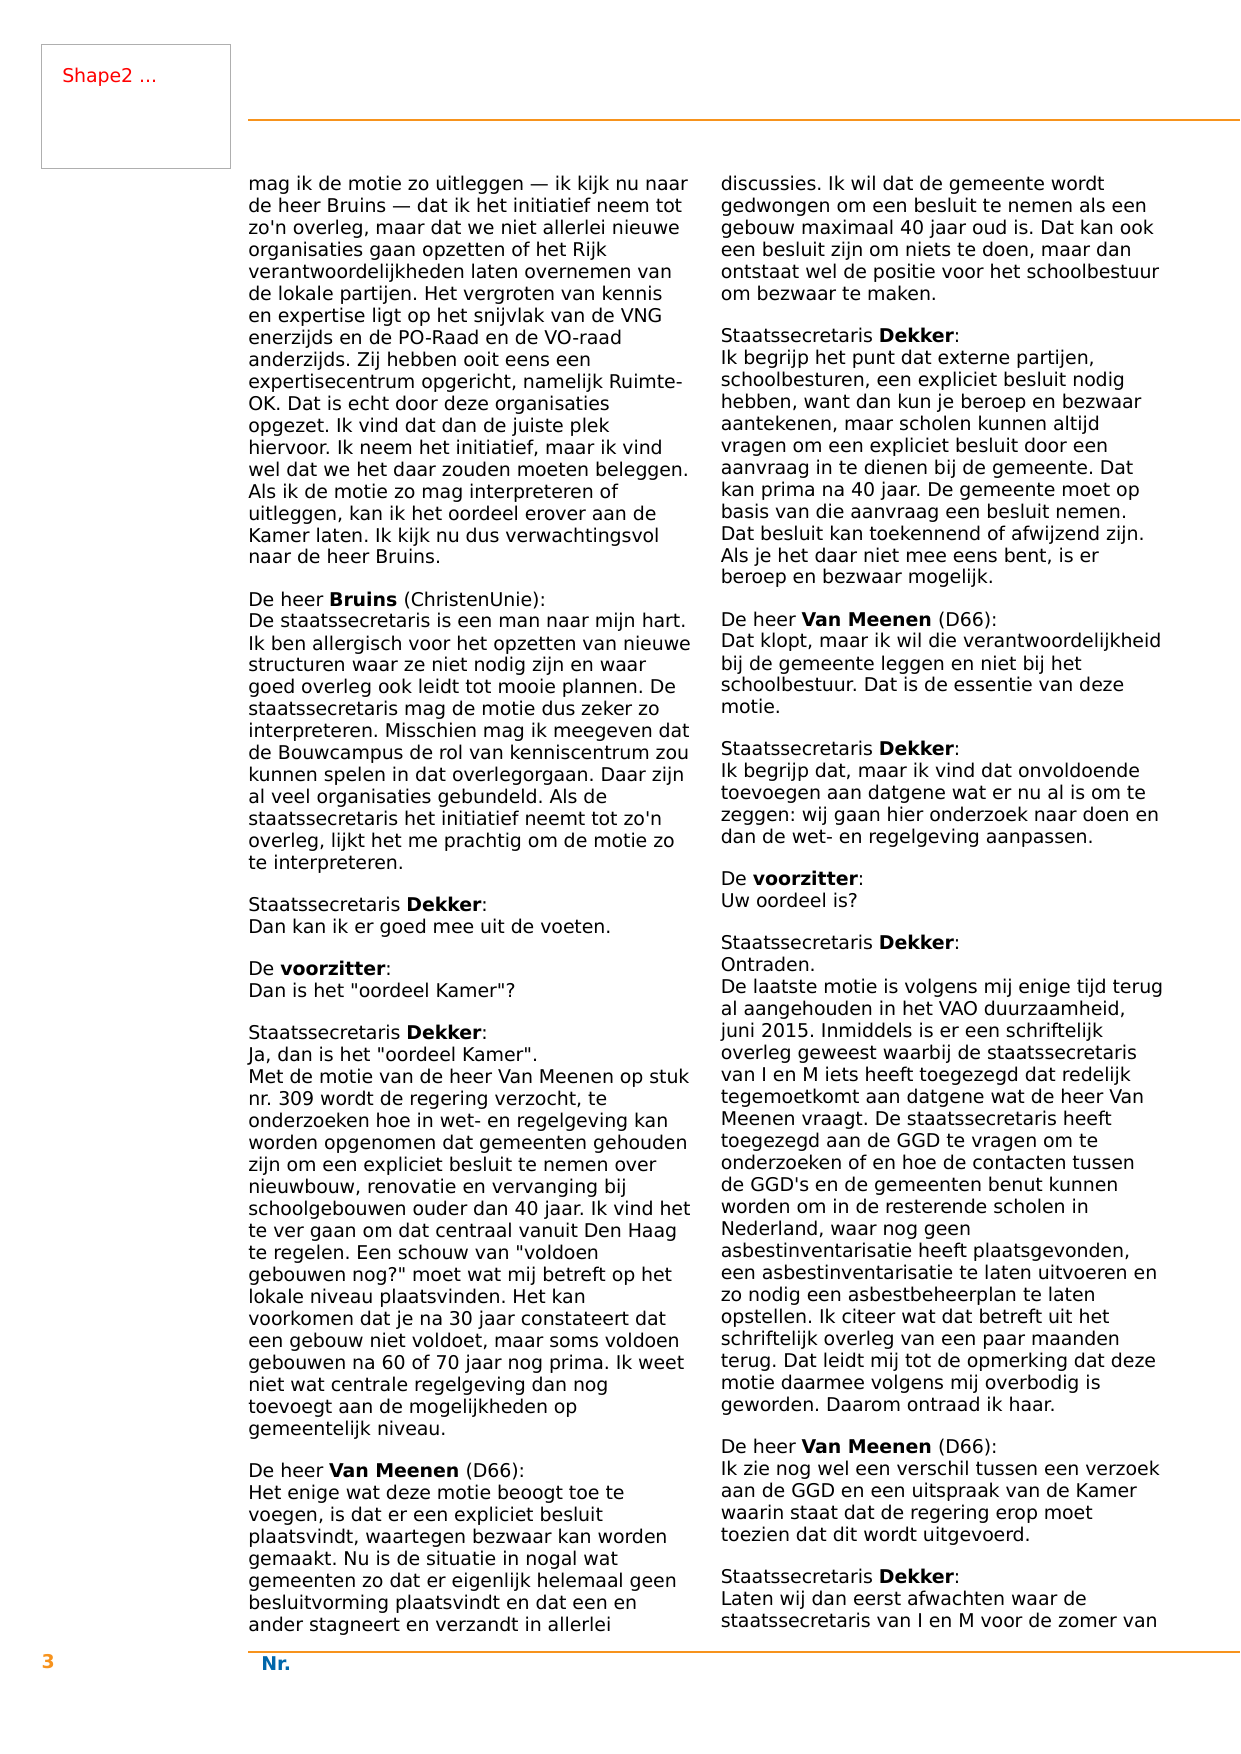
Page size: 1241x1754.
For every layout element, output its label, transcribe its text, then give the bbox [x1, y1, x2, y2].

text Dan is het "oordeel Kamer"? [248, 980, 691, 1002]
text Uw oordeel is? [721, 890, 1163, 912]
text Staatssecretaris Dekker: [721, 738, 1163, 760]
text Laten wij dan eerst afwachten waar de staatssecretaris van I en M voor de zomer van [721, 1588, 1163, 1632]
text Staatssecretaris Dekker: [721, 932, 1163, 954]
text Ik begrijp dat, maar ik vind dat onvoldoende toevoegen aan datgene wat er nu al is om te zeggen: wij gaan hier onderzoek naar doen en dan de wet- en regelgeving aanpassen. [721, 760, 1163, 848]
text Staatssecretaris Dekker: [248, 894, 691, 916]
text Ik zie nog wel een verschil tussen een verzoek aan de GGD en een uitspraak van de Kamer waarin staat dat de regering erop moet toezien dat dit wordt uitgevoerd. [721, 1458, 1163, 1546]
text De heer Van Meenen (D66): [721, 1436, 1163, 1458]
text Ik begrijp het punt dat externe partijen, schoolbesturen, een expliciet besluit nodig hebben, want dan kun je beroep en bezwaar aantekenen, maar scholen kunnen altijd vragen om een expliciet besluit door een aanvraag in te dienen bij de gemeente. Dat kan prima na 40 jaar. De gemeente moet op basis van die aanvraag een besluit nemen. Dat besluit kan toekennend of afwijzend zijn. Als je het daar niet mee eens bent, is er beroep en bezwaar mogelijk. [721, 347, 1163, 588]
text De staatssecretaris is een man naar mijn hart. Ik ben allergisch voor het opzetten van nieuwe structuren waar ze niet nodig zijn en waar goed overleg ook leidt tot mooie plannen. De staatssecretaris mag de motie dus zeker zo interpreteren. Misschien mag ik meegeven dat de Bouwcampus de rol van kenniscentrum zou kunnen spelen in dat overlegorgaan. Daar zijn al veel organisaties gebundeld. Als de staatssecretaris het initiatief neemt tot zo'n overleg, lijkt het me prachtig om de motie zo te interpreteren. [248, 610, 691, 874]
text Met de motie van de heer Van Meenen op stuk nr. 309 wordt de regering verzocht, te onderzoeken hoe in wet- en regelgeving kan worden opgenomen dat gemeenten gehouden zijn om een expliciet besluit te nemen over nieuwbouw, renovatie en vervanging bij schoolgebouwen ouder dan 40 jaar. Ik vind het te ver gaan om dat centraal vanuit Den Haag te regelen. Een schouw van "voldoen gebouwen nog?" moet wat mij betreft op het lokale niveau plaatsvinden. Het kan voorkomen dat je na 30 jaar constateert dat een gebouw niet voldoet, maar soms voldoen gebouwen na 60 of 70 jaar nog prima. Ik weet niet wat centrale regelgeving dan nog toevoegt aan de mogelijkheden op gemeentelijk niveau. [248, 1066, 691, 1440]
text Dan kan ik er goed mee uit de voeten. [248, 916, 691, 938]
text discussies. Ik wil dat de gemeente wordt gedwongen om een besluit te nemen als een gebouw maximaal 40 jaar oud is. Dat kan ook een besluit zijn om niets te doen, maar dan ontstaat wel de positie voor het schoolbestuur om bezwaar te maken. [721, 173, 1163, 305]
text Staatssecretaris Dekker: [721, 1566, 1163, 1588]
text mag ik de motie zo uitleggen — ik kijk nu naar de heer Bruins — dat ik het initiatief neem tot zo'n overleg, maar dat we niet allerlei nieuwe organisaties gaan opzetten of het Rijk verantwoordelijkheden laten overnemen van de lokale partijen. Het vergroten van kennis en expertise ligt op het snijvlak van de VNG enerzijds en de PO-Raad en de VO-raad anderzijds. Zij hebben ooit eens een expertisecentrum opgericht, namelijk Ruimte-OK. Dat is echt door deze organisaties opgezet. Ik vind dat dan de juiste plek hiervoor. Ik neem het initiatief, maar ik vind wel dat we het daar zouden moeten beleggen. Als ik de motie zo mag interpreteren of uitleggen, kan ik het oordeel erover aan de Kamer laten. Ik kijk nu dus verwachtingsvol naar de heer Bruins. [248, 173, 691, 568]
text De heer Bruins (ChristenUnie): [248, 588, 691, 610]
text De voorzitter: [248, 958, 691, 980]
text Het enige wat deze motie beoogt toe te voegen, is dat er een expliciet besluit plaatsvindt, waartegen bezwaar kan worden gemaakt. Nu is de situatie in nogal wat gemeenten zo dat er eigenlijk helemaal geen besluitvorming plaatsvindt en dat een en ander stagneert en verzandt in allerlei [248, 1482, 691, 1636]
text Staatssecretaris Dekker: [721, 325, 1163, 347]
text De heer Van Meenen (D66): [248, 1460, 691, 1482]
text Ontraden. [721, 954, 1163, 976]
text Staatssecretaris Dekker: [248, 1022, 691, 1044]
text De voorzitter: [721, 868, 1163, 890]
text De laatste motie is volgens mij enige tijd terug al aangehouden in het VAO duurzaamheid, juni 2015. Inmiddels is er een schriftelijk overleg geweest waarbij de staatssecretaris van I en M iets heeft toegezegd dat redelijk tegemoetkomt aan datgene wat de heer Van Meenen vraagt. De staatssecretaris heeft toegezegd aan de GGD te vragen om te onderzoeken of en hoe de contacten tussen de GGD's en de gemeenten benut kunnen worden om in de resterende scholen in Nederland, waar nog geen asbestinventarisatie heeft plaatsgevonden, een asbestinventarisatie te laten uitvoeren en zo nodig een asbestbeheerplan te laten opstellen. Ik citeer wat dat betreft uit het schriftelijk overleg van een paar maanden terug. Dat leidt mij tot de opmerking dat deze motie daarmee volgens mij overbodig is geworden. Daarom ontraad ik haar. [721, 976, 1163, 1416]
text Ja, dan is het "oordeel Kamer". [248, 1044, 691, 1066]
text Dat klopt, maar ik wil die verantwoordelijkheid bij de gemeente leggen en niet bij het schoolbestuur. Dat is de essentie van deze motie. [721, 630, 1163, 718]
text De heer Van Meenen (D66): [721, 608, 1163, 630]
